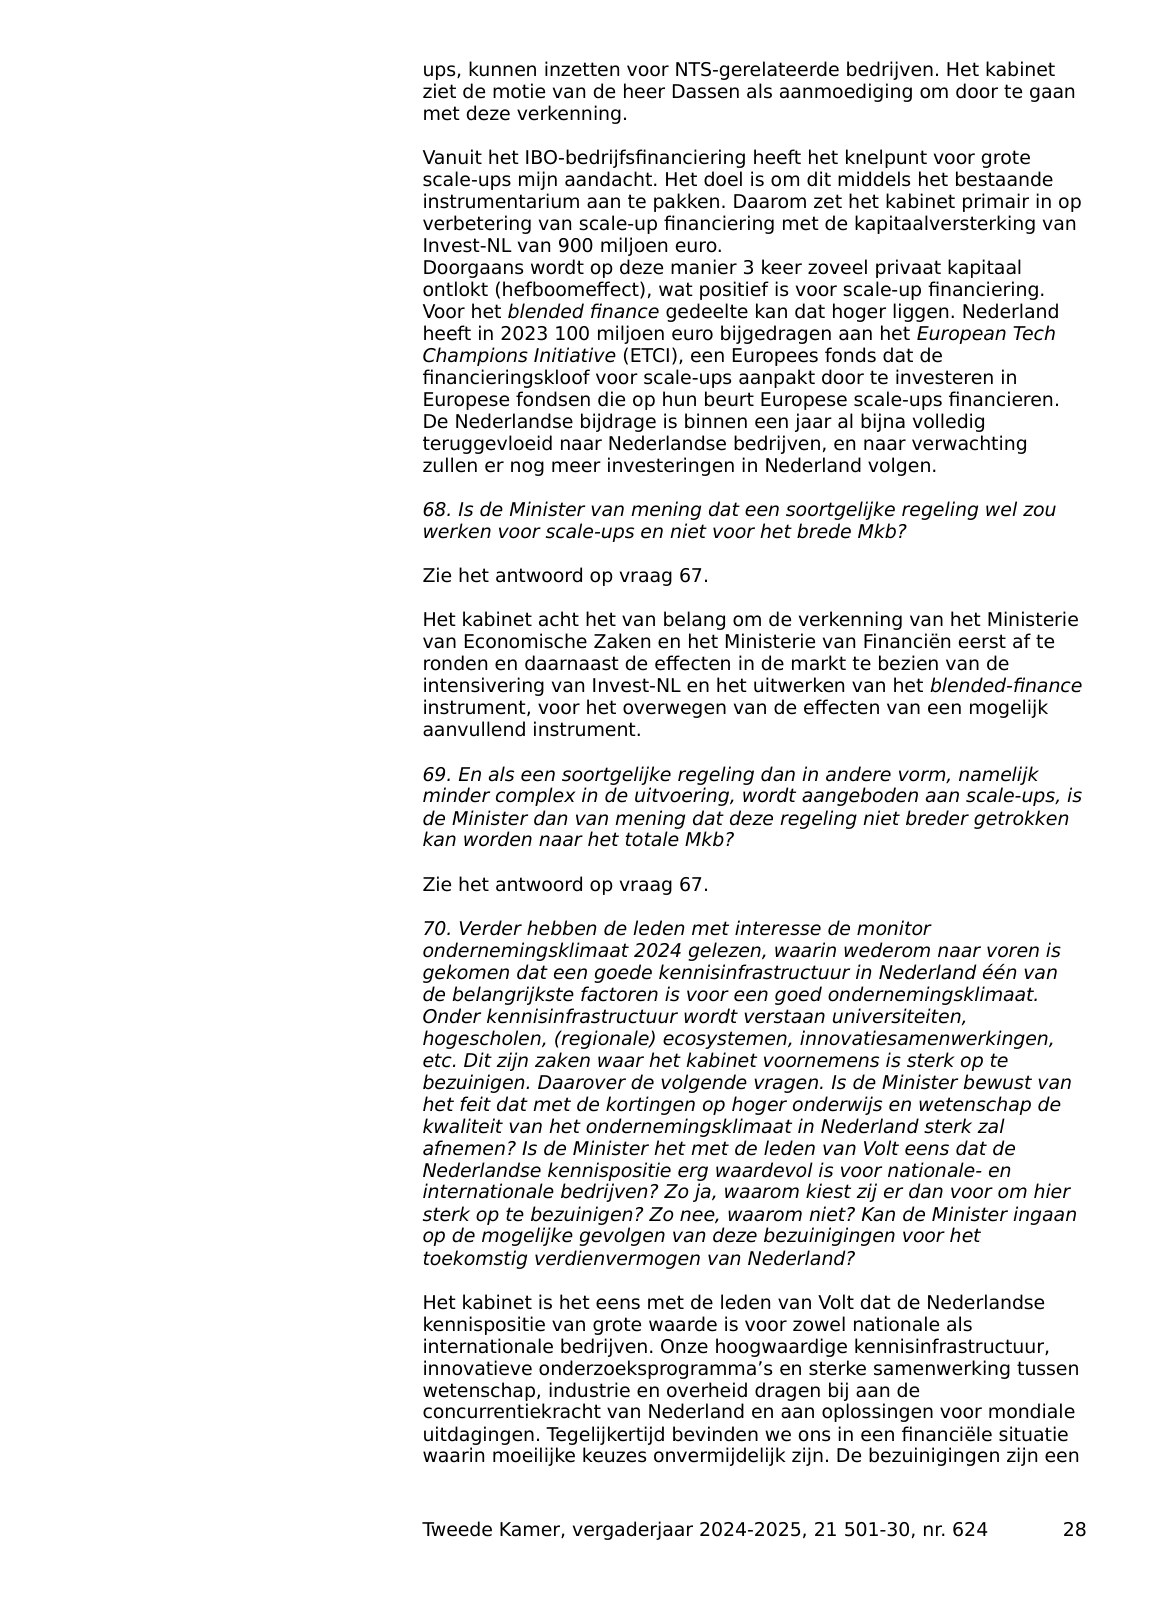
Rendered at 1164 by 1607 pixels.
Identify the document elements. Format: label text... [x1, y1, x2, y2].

text Het kabinet acht het van belang om de verkenning van het Ministerie van Economische Zaken en het Ministerie van Financiën eerst af te ronden en daarnaast de effecten in de markt te bezien van de intensivering van Invest-NL en het uitwerken van het blended-finance instrument, voor het overwegen van de effecten van een mogelijk aanvullend instrument. [422, 609, 1087, 741]
text Het kabinet is het eens met de leden van Volt dat de Nederlandse kennispositie van grote waarde is voor zowel nationale als internationale bedrijven. Onze hoogwaardige kennisinfrastructuur, innovatieve onderzoeksprogramma’s en sterke samenwerking tussen wetenschap, industrie en overheid dragen bij aan de concurrentiekracht van Nederland en aan oplossingen voor mondiale uitdagingen. Tegelijkertijd bevinden we ons in een financiële situatie waarin moeilijke keuzes onvermijdelijk zijn. De bezuinigingen zijn een [422, 1292, 1087, 1467]
text ups, kunnen inzetten voor NTS-gerelateerde bedrijven. Het kabinet ziet de motie van de heer Dassen als aanmoediging om door te gaan met deze verkenning. [422, 59, 1087, 125]
text Vanuit het IBO-bedrijfsfinanciering heeft het knelpunt voor grote scale-ups mijn aandacht. Het doel is om dit middels het bestaande instrumentarium aan te pakken. Daarom zet het kabinet primair in op verbetering van scale-up financiering met de kapitaalversterking van Invest-NL van 900 miljoen euro. [422, 147, 1087, 257]
text Doorgaans wordt op deze manier 3 keer zoveel privaat kapitaal ontlokt (hefboomeffect), wat positief is voor scale-up financiering. Voor het blended finance gedeelte kan dat hoger liggen. Nederland heeft in 2023 100 miljoen euro bijgedragen aan het European Tech Champions Initiative (ETCI), een Europees fonds dat de financieringskloof voor scale-ups aanpakt door te investeren in Europese fondsen die op hun beurt Europese scale-ups financieren. De Nederlandse bijdrage is binnen een jaar al bijna volledig teruggevloeid naar Nederlandse bedrijven, en naar verwachting zullen er nog meer investeringen in Nederland volgen. [422, 257, 1087, 477]
text 70. Verder hebben de leden met interesse de monitor ondernemingsklimaat 2024 gelezen, waarin wederom naar voren is gekomen dat een goede kennisinfrastructuur in Nederland één van de belangrijkste factoren is voor een goed ondernemingsklimaat. Onder kennisinfrastructuur wordt verstaan universiteiten, hogescholen, (regionale) ecosystemen, innovatiesamenwerkingen, etc. Dit zijn zaken waar het kabinet voornemens is sterk op te bezuinigen. Daarover de volgende vragen. Is de Minister bewust van het feit dat met de kortingen op hoger onderwijs en wetenschap de kwaliteit van het ondernemingsklimaat in Nederland sterk zal afnemen? Is de Minister het met de leden van Volt eens dat de Nederlandse kennispositie erg waardevol is voor nationale- en internationale bedrijven? Zo ja, waarom kiest zij er dan voor om hier sterk op te bezuinigen? Zo nee, waarom niet? Kan de Minister ingaan op de mogelijke gevolgen van deze bezuinigingen voor het toekomstig verdienvermogen van Nederland? [422, 918, 1087, 1269]
text 69. En als een soortgelijke regeling dan in andere vorm, namelijk minder complex in de uitvoering, wordt aangeboden aan scale-ups, is de Minister dan van mening dat deze regeling niet breder getrokken kan worden naar het totale Mkb? [422, 763, 1087, 851]
text Zie het antwoord op vraag 67. [422, 565, 1087, 587]
text 68. Is de Minister van mening dat een soortgelijke regeling wel zou werken voor scale-ups en niet voor het brede Mkb? [422, 499, 1087, 543]
text Zie het antwoord op vraag 67. [422, 873, 1087, 896]
